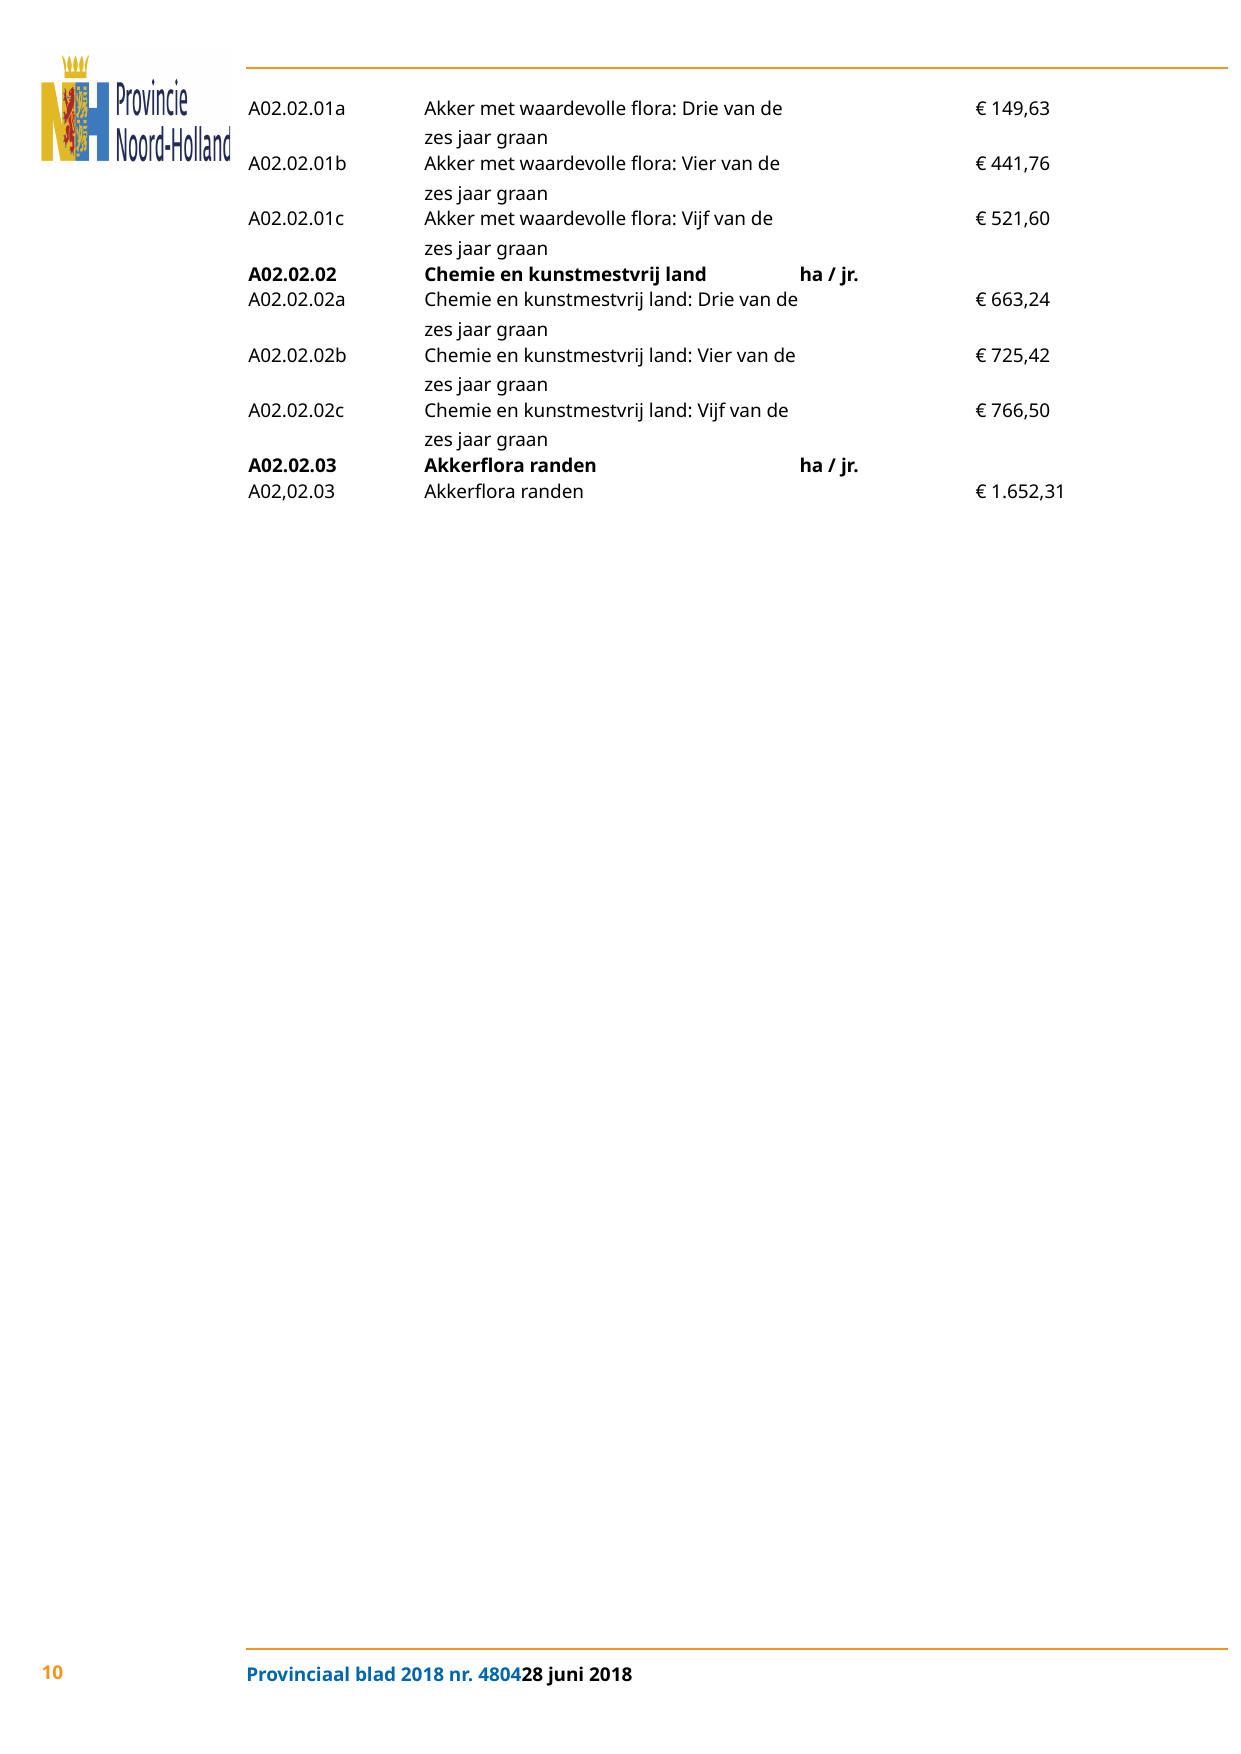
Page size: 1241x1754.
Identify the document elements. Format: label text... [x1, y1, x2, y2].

table_cell Chemie en kunstmestvrij land [424, 261, 799, 286]
table_cell Chemie en kunstmestvrij land: Vijf van de zes jaar graan [424, 397, 799, 452]
table_cell A02.02.01c [248, 205, 424, 261]
table_cell ha / jr. [799, 261, 975, 286]
table_cell Akkerflora randen [424, 453, 799, 478]
table_cell [799, 478, 975, 504]
table_cell A02,02.03 [248, 478, 424, 504]
table_cell € 663,24 [975, 286, 1152, 342]
table_cell [799, 150, 975, 205]
table_cell A02.02.02b [248, 342, 424, 397]
table_cell [799, 95, 975, 150]
table_cell Akker met waardevolle flora: Vier van de zes jaar graan [424, 150, 799, 205]
table_cell € 766,50 [975, 397, 1152, 452]
table_cell € 1.652,31 [975, 478, 1152, 504]
table_cell € 725,42 [975, 342, 1152, 397]
table_cell ha / jr. [799, 453, 975, 478]
table_cell A02.02.02c [248, 397, 424, 452]
table_cell [799, 342, 975, 397]
table_cell [975, 453, 1152, 478]
table_cell € 521,60 [975, 205, 1152, 261]
table_cell Akker met waardevolle flora: Drie van de zes jaar graan [424, 95, 799, 150]
table_cell [975, 261, 1152, 286]
table_cell Chemie en kunstmestvrij land: Drie van de zes jaar graan [424, 286, 799, 342]
table_cell € 441,76 [975, 150, 1152, 205]
table_cell A02.02.02a [248, 286, 424, 342]
table_cell [799, 205, 975, 261]
table_cell € 149,63 [975, 95, 1152, 150]
table_cell Chemie en kunstmestvrij land: Vier van de zes jaar graan [424, 342, 799, 397]
table_cell A02.02.02 [248, 261, 424, 286]
picture [41, 47, 231, 172]
table_cell Akkerflora randen [424, 478, 799, 504]
table_cell Akker met waardevolle flora: Vijf van de zes jaar graan [424, 205, 799, 261]
table_cell [799, 397, 975, 452]
table_cell [799, 286, 975, 342]
table_cell A02.02.01a [248, 95, 424, 150]
table_cell A02.02.01b [248, 150, 424, 205]
table_cell A02.02.03 [248, 453, 424, 478]
